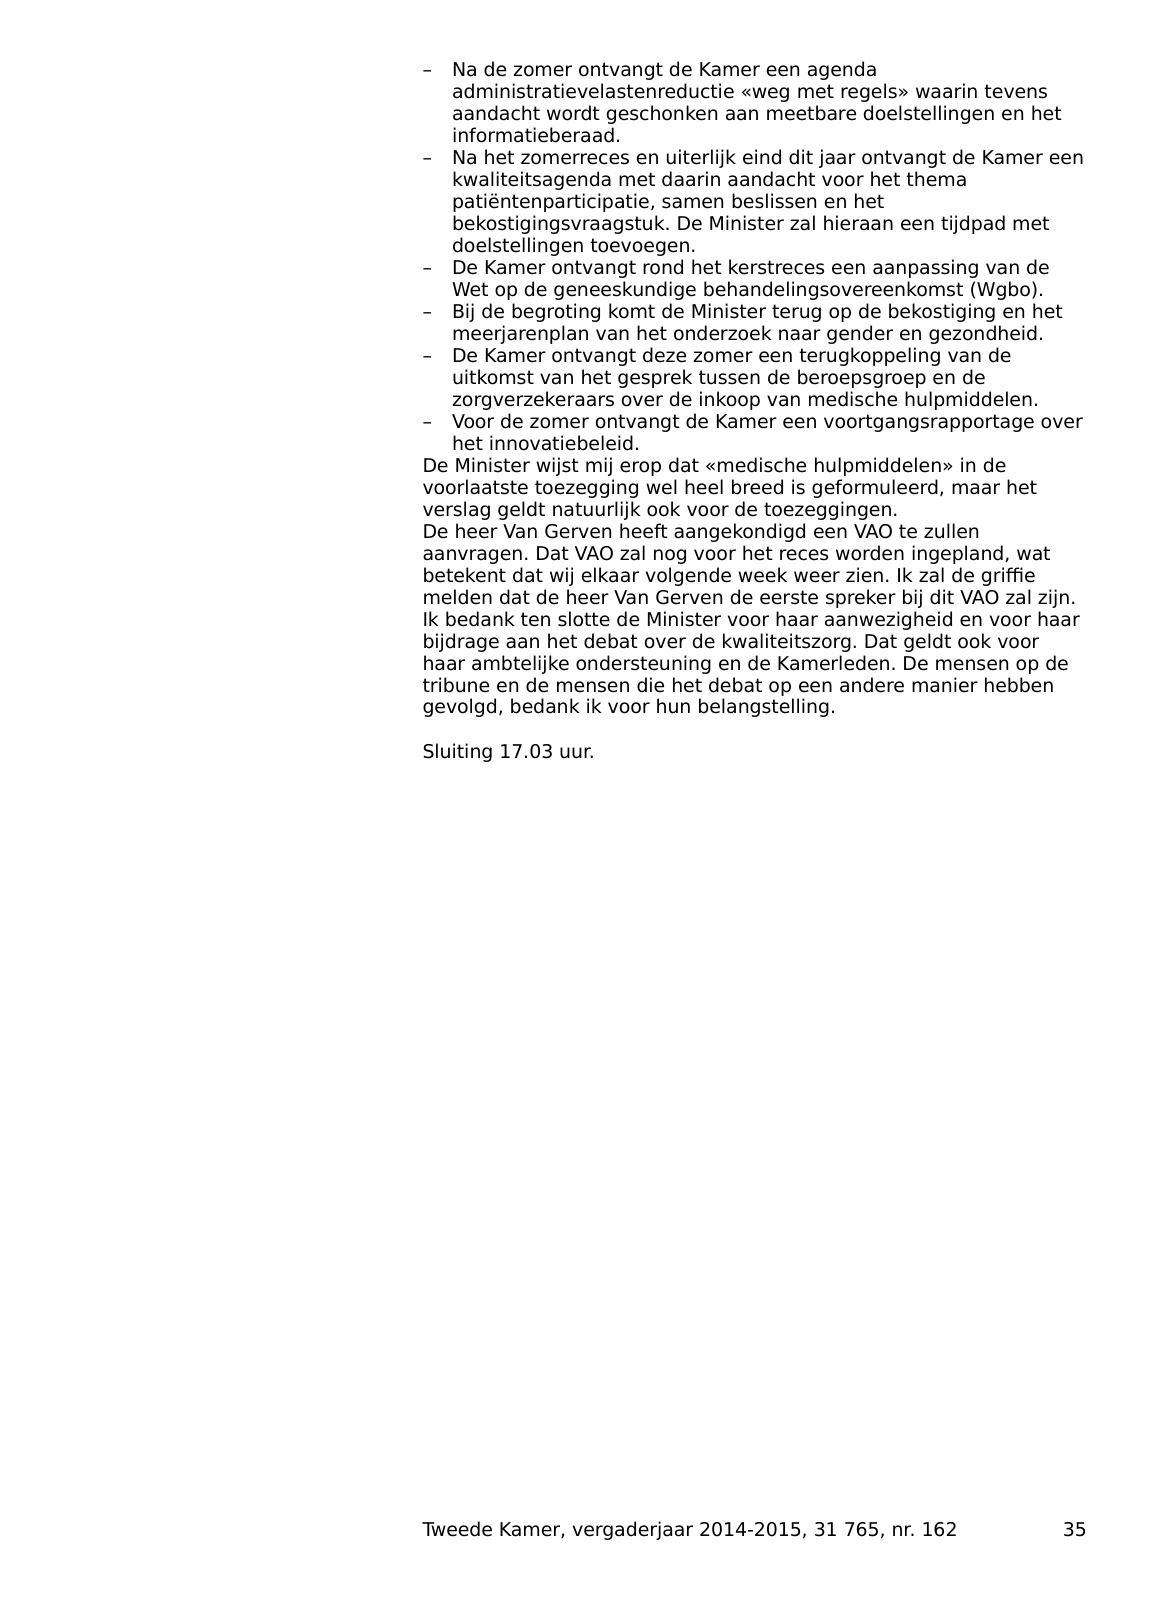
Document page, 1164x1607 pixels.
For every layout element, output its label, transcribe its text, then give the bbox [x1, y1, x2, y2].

text – Na het zomerreces en uiterlijk eind dit jaar ontvangt de Kamer een kwaliteitsagenda met daarin aandacht voor het thema patiëntenparticipatie, samen beslissen en het bekostigingsvraagstuk. De Minister zal hieraan een tijdpad met doelstellingen toevoegen. [422, 147, 1087, 257]
text De Minister wijst mij erop dat «medische hulpmiddelen» in de voorlaatste toezegging wel heel breed is geformuleerd, maar het verslag geldt natuurlijk ook voor de toezeggingen. [422, 455, 1087, 521]
text Sluiting 17.03 uur. [422, 741, 1087, 763]
text – De Kamer ontvangt rond het kerstreces een aanpassing van de Wet op de geneeskundige behandelingsovereenkomst (Wgbo). [422, 257, 1087, 301]
text – Na de zomer ontvangt de Kamer een agenda administratievelastenreductie «weg met regels» waarin tevens aandacht wordt geschonken aan meetbare doelstellingen en het informatieberaad. [422, 59, 1087, 147]
text – Voor de zomer ontvangt de Kamer een voortgangsrapportage over het innovatiebeleid. [422, 411, 1087, 455]
text Ik bedank ten slotte de Minister voor haar aanwezigheid en voor haar bijdrage aan het debat over de kwaliteitszorg. Dat geldt ook voor haar ambtelijke ondersteuning en de Kamerleden. De mensen op de tribune en de mensen die het debat op een andere manier hebben gevolgd, bedank ik voor hun belangstelling. [422, 608, 1087, 718]
text – De Kamer ontvangt deze zomer een terugkoppeling van de uitkomst van het gesprek tussen de beroepsgroep en de zorgverzekeraars over de inkoop van medische hulpmiddelen. [422, 345, 1087, 411]
text De heer Van Gerven heeft aangekondigd een VAO te zullen aanvragen. Dat VAO zal nog voor het reces worden ingepland, wat betekent dat wij elkaar volgende week weer zien. Ik zal de griffie melden dat de heer Van Gerven de eerste spreker bij dit VAO zal zijn. [422, 521, 1087, 608]
text – Bij de begroting komt de Minister terug op de bekostiging en het meerjarenplan van het onderzoek naar gender en gezondheid. [422, 301, 1087, 345]
